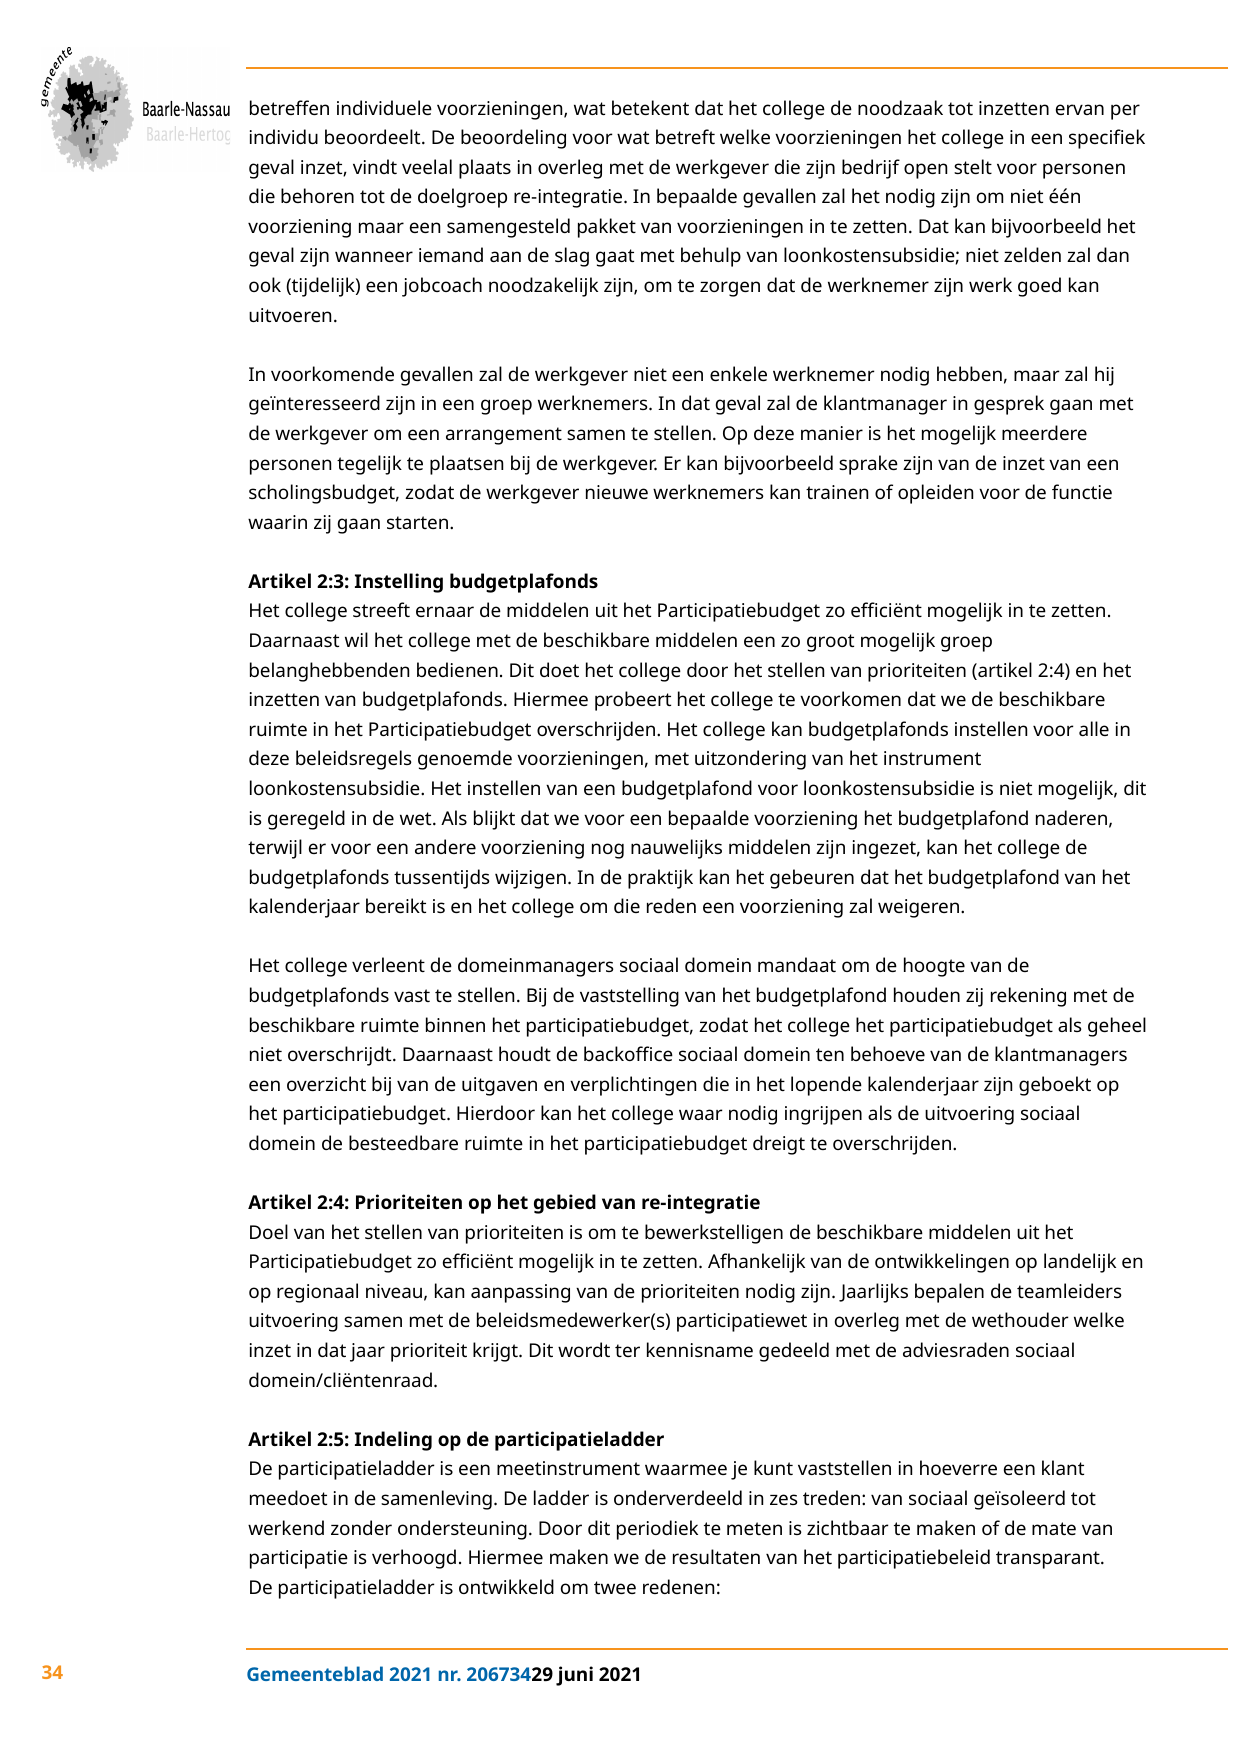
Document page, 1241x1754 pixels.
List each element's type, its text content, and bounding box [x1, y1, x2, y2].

text Artikel 2:3: Instelling budgetplafonds [248, 568, 1152, 594]
text Artikel 2:4: Prioriteiten op het gebied van re-integratie [248, 1189, 1152, 1215]
text Het college streeft ernaar de middelen uit het Participatiebudget zo efficiënt mogelijk in te zetten. Daarnaast wil het college met de beschikbare middelen een zo groot mogelijk groep belanghebbenden bedienen. Dit doet het college door het stellen van prioriteiten (artikel 2:4) en het inzetten van budgetplafonds. Hiermee probeert het college te voorkomen dat we de beschikbare ruimte in het Participatiebudget overschrijden. Het college kan budgetplafonds instellen voor alle in deze beleidsregels genoemde voorzieningen, met uitzondering van het instrument loonkostensubsidie. Het instellen van een budgetplafond voor loonkostensubsidie is niet mogelijk, dit is geregeld in de wet. Als blijkt dat we voor een bepaalde voorziening het budgetplafond naderen, terwijl er voor een andere voorziening nog nauwelijks middelen zijn ingezet, kan het college de budgetplafonds tussentijds wijzigen. In de praktijk kan het gebeuren dat het budgetplafond van het kalenderjaar bereikt is en het college om die reden een voorziening zal weigeren. [248, 598, 1152, 919]
picture [41, 47, 231, 172]
text Het college verleent de domeinmanagers sociaal domein mandaat om de hoogte van de budgetplafonds vast te stellen. Bij de vaststelling van het budgetplafond houden zij rekening met de beschikbare ruimte binnen het participatiebudget, zodat het college het participatiebudget als geheel niet overschrijdt. Daarnaast houdt de backoffice sociaal domein ten behoeve van de klantmanagers een overzicht bij van de uitgaven en verplichtingen die in het lopende kalenderjaar zijn geboekt op het participatiebudget. Hierdoor kan het college waar nodig ingrijpen als de uitvoering sociaal domein de besteedbare ruimte in het participatiebudget dreigt te overschrijden. [248, 953, 1152, 1156]
text Doel van het stellen van prioriteiten is om te bewerkstelligen de beschikbare middelen uit het Participatiebudget zo efficiënt mogelijk in te zetten. Afhankelijk van de ontwikkelingen op landelijk en op regionaal niveau, kan aanpassing van de prioriteiten nodig zijn. Jaarlijks bepalen de teamleiders uitvoering samen met de beleidsmedewerker(s) participatiewet in overleg met de wethouder welke inzet in dat jaar prioriteit krijgt. Dit wordt ter kennisname gedeeld met de adviesraden sociaal domein/cliëntenraad. [248, 1219, 1152, 1393]
text betreffen individuele voorzieningen, wat betekent dat het college de noodzaak tot inzetten ervan per individu beoordeelt. De beoordeling voor wat betreft welke voorzieningen het college in een specifiek geval inzet, vindt veelal plaats in overleg met de werkgever die zijn bedrijf open stelt voor personen die behoren tot de doelgroep re-integratie. In bepaalde gevallen zal het nodig zijn om niet één voorziening maar een samengesteld pakket van voorzieningen in te zetten. Dat kan bijvoorbeeld het geval zijn wanneer iemand aan de slag gaat met behulp van loonkostensubsidie; niet zelden zal dan ook (tijdelijk) een jobcoach noodzakelijk zijn, om te zorgen dat de werknemer zijn werk goed kan uitvoeren. [248, 95, 1152, 328]
text De participatieladder is ontwikkeld om twee redenen: [248, 1574, 1152, 1600]
text In voorkomende gevallen zal de werkgever niet een enkele werknemer nodig hebben, maar zal hij geïnteresseerd zijn in een groep werknemers. In dat geval zal de klantmanager in gesprek gaan met de werkgever om een arrangement samen te stellen. Op deze manier is het mogelijk meerdere personen tegelijk te plaatsen bij de werkgever. Er kan bijvoorbeeld sprake zijn van de inzet van een scholingsbudget, zodat de werkgever nieuwe werknemers kan trainen of opleiden voor de functie waarin zij gaan starten. [248, 361, 1152, 535]
text De participatieladder is een meetinstrument waarmee je kunt vaststellen in hoeverre een klant meedoet in de samenleving. De ladder is onderverdeeld in zes treden: van sociaal geïsoleerd tot werkend zonder ondersteuning. Door dit periodiek te meten is zichtbaar te maken of de mate van participatie is verhoogd. Hiermee maken we de resultaten van het participatiebeleid transparant. [248, 1456, 1152, 1570]
text Artikel 2:5: Indeling op de participatieladder [248, 1426, 1152, 1452]
